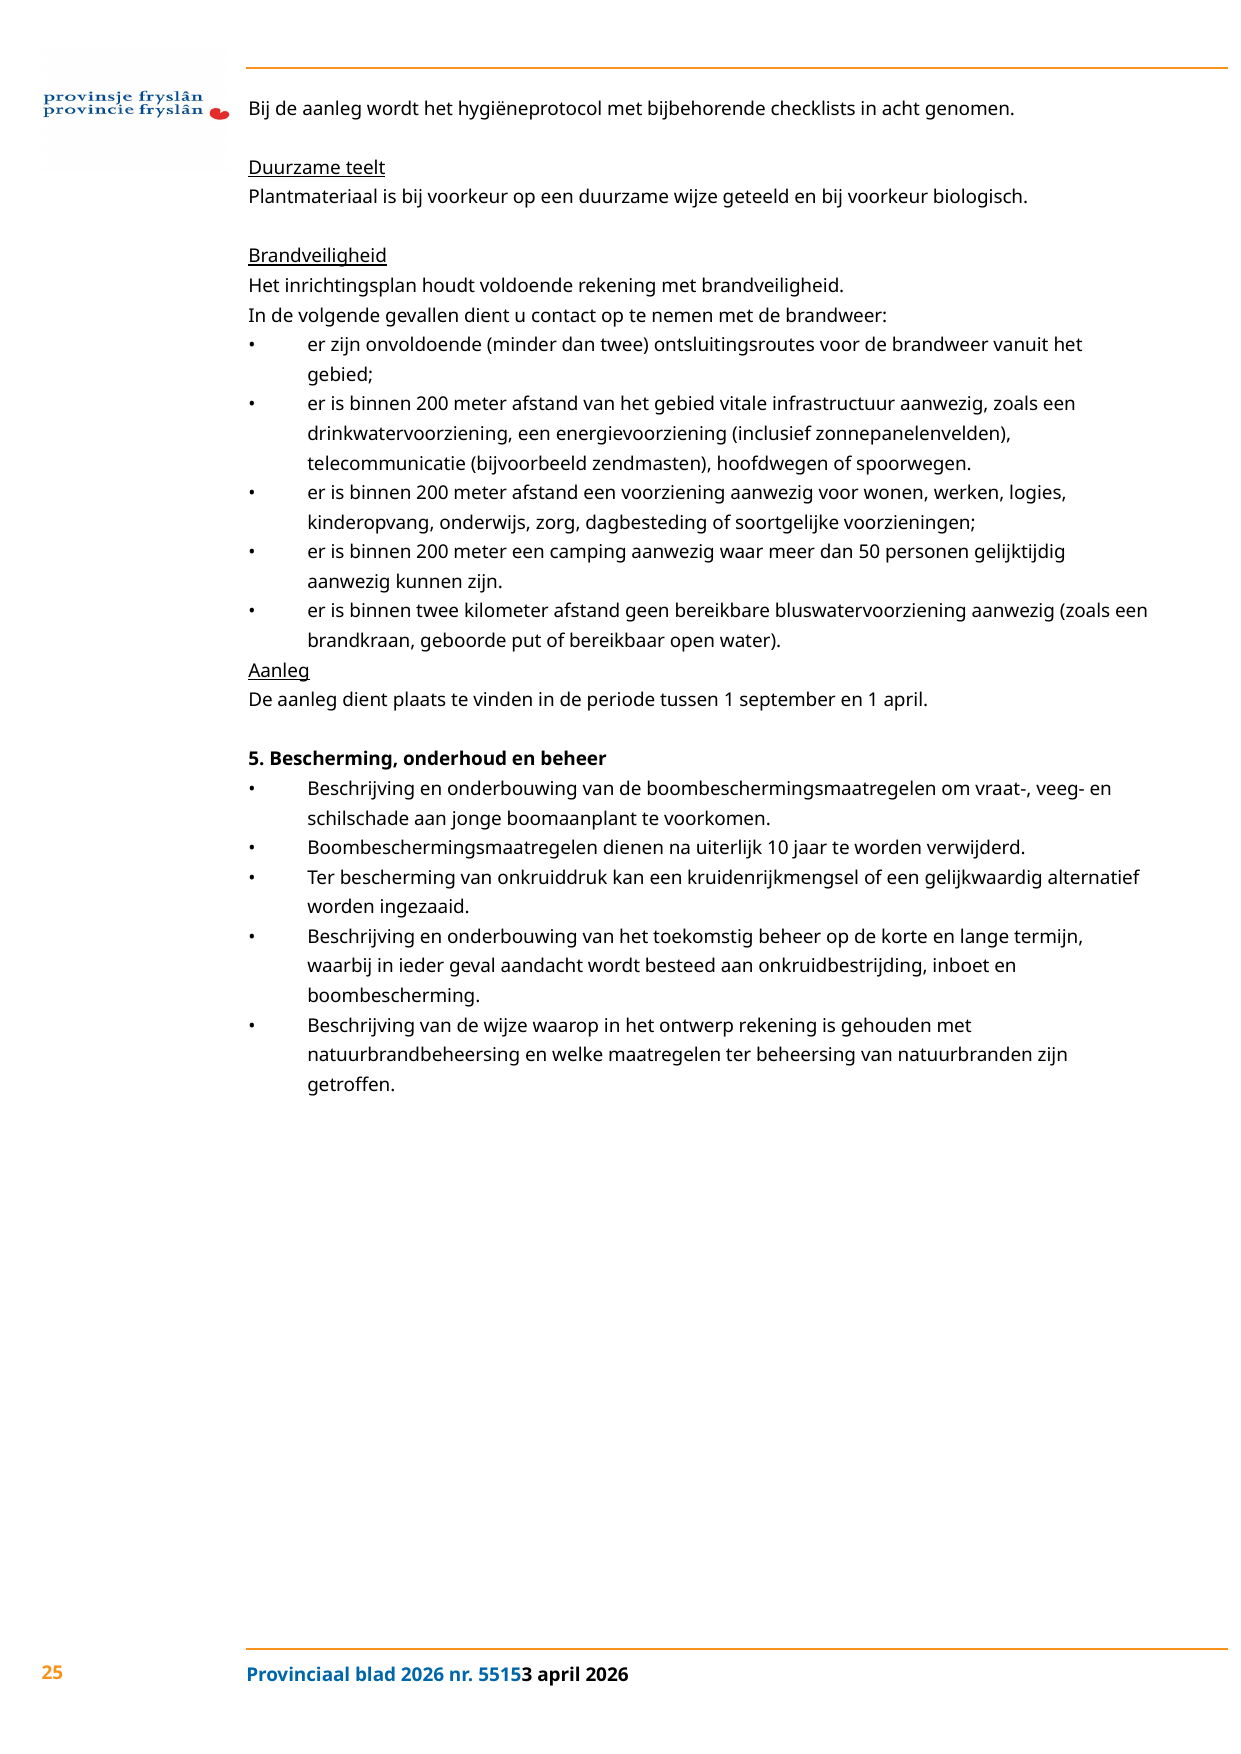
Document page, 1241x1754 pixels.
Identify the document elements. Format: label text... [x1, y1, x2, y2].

list er is binnen 200 meter afstand een voorziening aanwezig voor wonen, werken, logies, kinderopvang, onderwijs, zorg, dagbesteding of soortgelijke voorzieningen; [248, 479, 1152, 535]
list Beschrijving en onderbouwing van de boombeschermingsmaatregelen om vraat-, veeg- en schilschade aan jonge boomaanplant te voorkomen. [248, 775, 1152, 831]
text Brandveiligheid [248, 243, 1152, 268]
text Aanleg [248, 657, 1152, 683]
list er is binnen twee kilometer afstand geen bereikbare bluswatervoorziening aanwezig (zoals een brandkraan, geboorde put of bereikbaar open water). [248, 598, 1152, 653]
text Bij de aanleg wordt het hygiëneprotocol met bijbehorende checklists in acht genomen. [248, 95, 1152, 121]
text De aanleg dient plaats te vinden in de periode tussen 1 september en 1 april. [248, 686, 1152, 712]
list er is binnen 200 meter afstand van het gebied vitale infrastructuur aanwezig, zoals een drinkwatervoorziening, een energievoorziening (inclusief zonnepanelenvelden), telecommunicatie (bijvoorbeeld zendmasten), hoofdwegen of spoorwegen. [248, 391, 1152, 476]
list Ter bescherming van onkruiddruk kan een kruidenrijkmengsel of een gelijkwaardig alternatief worden ingezaaid. [248, 864, 1152, 919]
text Duurzame teelt [248, 154, 1152, 180]
picture [41, 47, 231, 172]
list er is binnen 200 meter een camping aanwezig waar meer dan 50 personen gelijktijdig aanwezig kunnen zijn. [248, 538, 1152, 594]
list Beschrijving en onderbouwing van het toekomstig beheer op de korte en lange termijn, waarbij in ieder geval aandacht wordt besteed aan onkruidbestrijding, inboet en boombescherming. [248, 923, 1152, 1008]
text Het inrichtingsplan houdt voldoende rekening met brandveiligheid. [248, 272, 1152, 298]
list er zijn onvoldoende (minder dan twee) ontsluitingsroutes voor de brandweer vanuit het gebied; [248, 331, 1152, 387]
list Beschrijving van de wijze waarop in het ontwerp rekening is gehouden met natuurbrandbeheersing en welke maatregelen ter beheersing van natuurbranden zijn getroffen. [248, 1012, 1152, 1097]
text Plantmateriaal is bij voorkeur op een duurzame wijze geteeld en bij voorkeur biologisch. [248, 183, 1152, 209]
text In de volgende gevallen dient u contact op te nemen met de brandweer: [248, 302, 1152, 328]
text 5. Bescherming, onderhoud en beheer [248, 746, 1152, 771]
list Boombeschermingsmaatregelen dienen na uiterlijk 10 jaar te worden verwijderd. [248, 834, 1152, 860]
